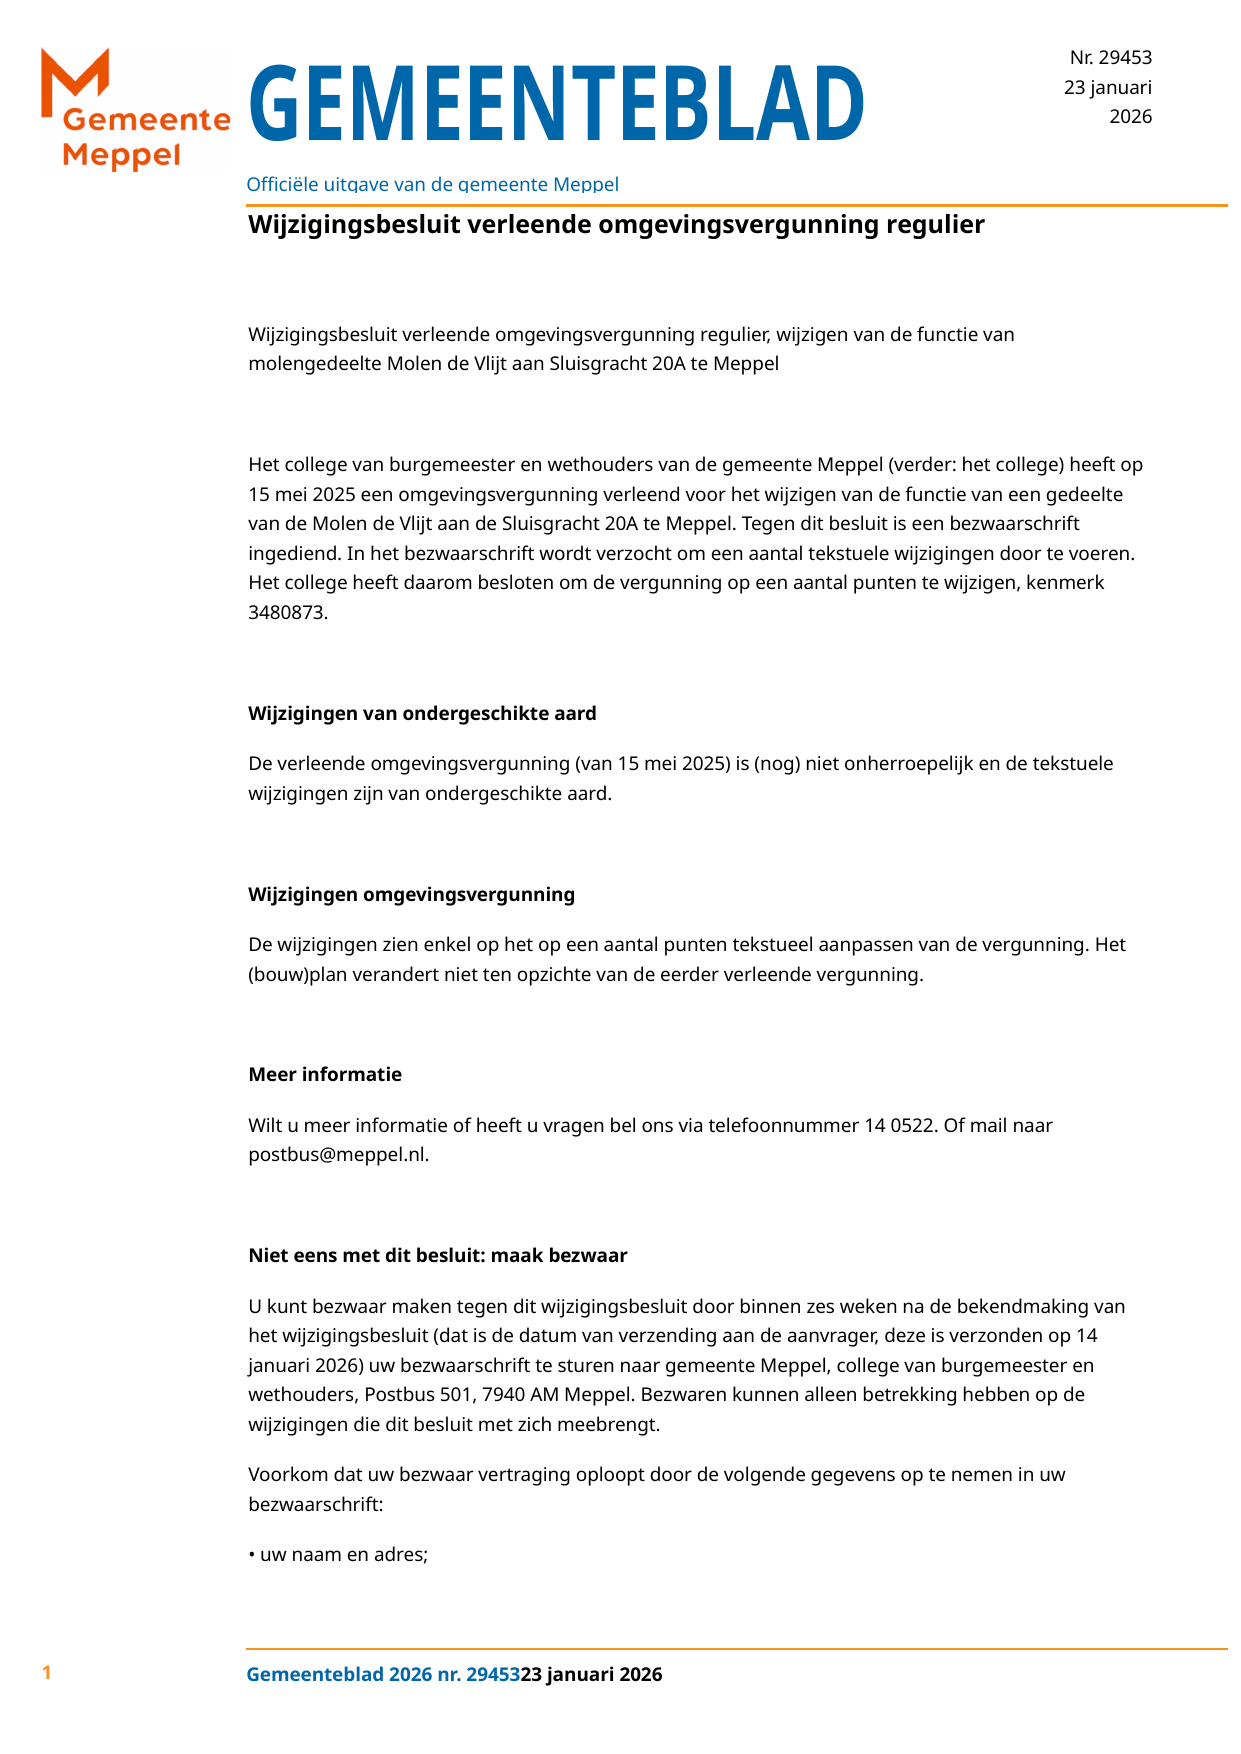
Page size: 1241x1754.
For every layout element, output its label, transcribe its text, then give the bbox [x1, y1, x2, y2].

text U kunt bezwaar maken tegen dit wijzigingsbesluit door binnen zes weken na de bekendmaking van het wijzigingsbesluit (dat is de datum van verzending aan de aanvrager, deze is verzonden op 14 januari 2026) uw bezwaarschrift te sturen naar gemeente Meppel, college van burgemeester en wethouders, Postbus 501, 7940 AM Meppel. Bezwaren kunnen alleen betrekking hebben op de wijzigingen die dit besluit met zich meebrengt. [248, 1293, 1152, 1437]
text De wijzigingen zien enkel op het op een aantal punten tekstueel aanpassen van de vergunning. Het (bouw)plan verandert niet ten opzichte van de eerder verleende vergunning. [248, 931, 1152, 986]
text Wijzigingen omgevingsvergunning [248, 881, 1152, 906]
picture [41, 47, 231, 172]
text Het college van burgemeester en wethouders van de gemeente Meppel (verder: het college) heeft op 15 mei 2025 een omgevingsvergunning verleend voor het wijzigen van de functie van een gedeelte van de Molen de Vlijt aan de Sluisgracht 20A te Meppel. Tegen dit besluit is een bezwaarschrift ingediend. In het bezwaarschrift wordt verzocht om een aantal tekstuele wijzigingen door te voeren. Het college heeft daarom besloten om de vergunning op een aantal punten te wijzigen, kenmerk 3480873. [248, 451, 1152, 625]
text Wijzigingsbesluit verleende omgevingsvergunning regulier, wijzigen van de functie van molengedeelte Molen de Vlijt aan Sluisgracht 20A te Meppel [248, 321, 1152, 376]
text Wijzigingen van ondergeschikte aard [248, 700, 1152, 726]
text Meer informatie [248, 1062, 1152, 1087]
text Niet eens met dit besluit: maak bezwaar [248, 1242, 1152, 1268]
text Voorkom dat uw bezwaar vertraging oploopt door de volgende gegevens op te nemen in uw bezwaarschrift: [248, 1462, 1152, 1517]
text De verleende omgevingsvergunning (van 15 mei 2025) is (nog) niet onherroepelijk en de tekstuele wijzigingen zijn van ondergeschikte aard. [248, 750, 1152, 806]
text Wilt u meer informatie of heeft u vragen bel ons via telefoonnummer 14 0522. Of mail naar postbus@meppel.nl. [248, 1112, 1152, 1167]
text Wijzigingsbesluit verleende omgevingsvergunning regulier [248, 207, 1152, 241]
text • uw naam en adres; [248, 1542, 1152, 1567]
